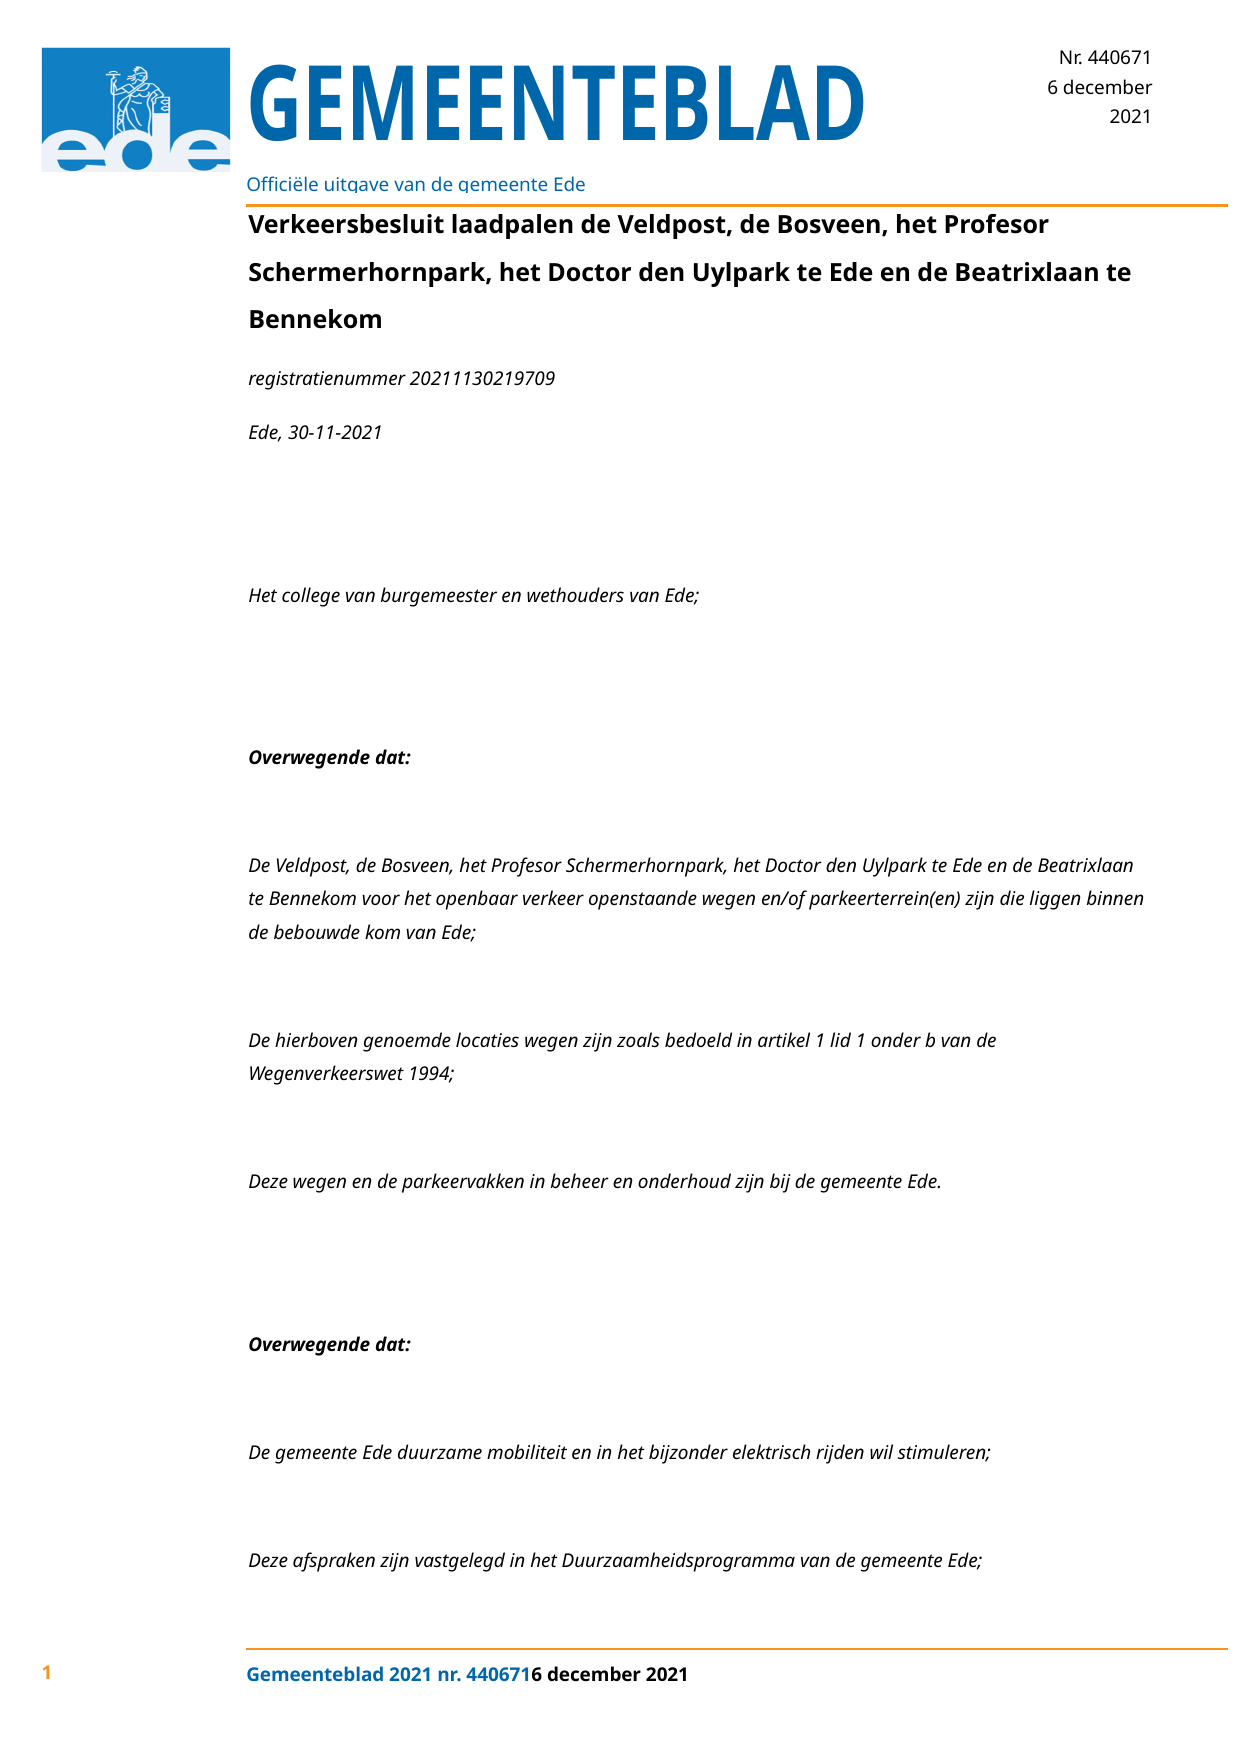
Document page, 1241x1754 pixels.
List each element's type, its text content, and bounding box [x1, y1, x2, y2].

text De Veldpost, de Bosveen, het Profesor Schermerhornpark, het Doctor den Uylpark te Ede en de Beatrixlaan te Bennekom voor het openbaar verkeer openstaande wegen en/of parkeerterrein(en) zijn die liggen binnen de bebouwde kom van Ede; [248, 852, 1152, 945]
text Overwegende dat: [248, 1331, 1152, 1357]
text Overwegende dat: [248, 744, 1152, 770]
text Het college van burgemeester en wethouders van Ede; [248, 582, 1152, 607]
text Verkeersbesluit laadpalen de Veldpost, de Bosveen, het Profesor Schermerhornpark, het Doctor den Uylpark te Ede en de Beatrixlaan te Bennekom [248, 207, 1152, 336]
text Ede, 30-11-2021 [248, 419, 1152, 445]
text De gemeente Ede duurzame mobiliteit en in het bijzonder elektrisch rijden wil stimuleren; [248, 1439, 1152, 1465]
picture [41, 47, 231, 172]
text De hierboven genoemde locaties wegen zijn zoals bedoeld in artikel 1 lid 1 onder b van de Wegenverkeerswet 1994; [248, 1027, 1152, 1086]
text Deze wegen en de parkeervakken in beheer en onderhoud zijn bij de gemeente Ede. [248, 1169, 1152, 1194]
text registratienummer 20211130219709 [248, 366, 1152, 391]
text Deze afspraken zijn vastgelegd in het Duurzaamheidsprogramma van de gemeente Ede; [248, 1547, 1152, 1573]
